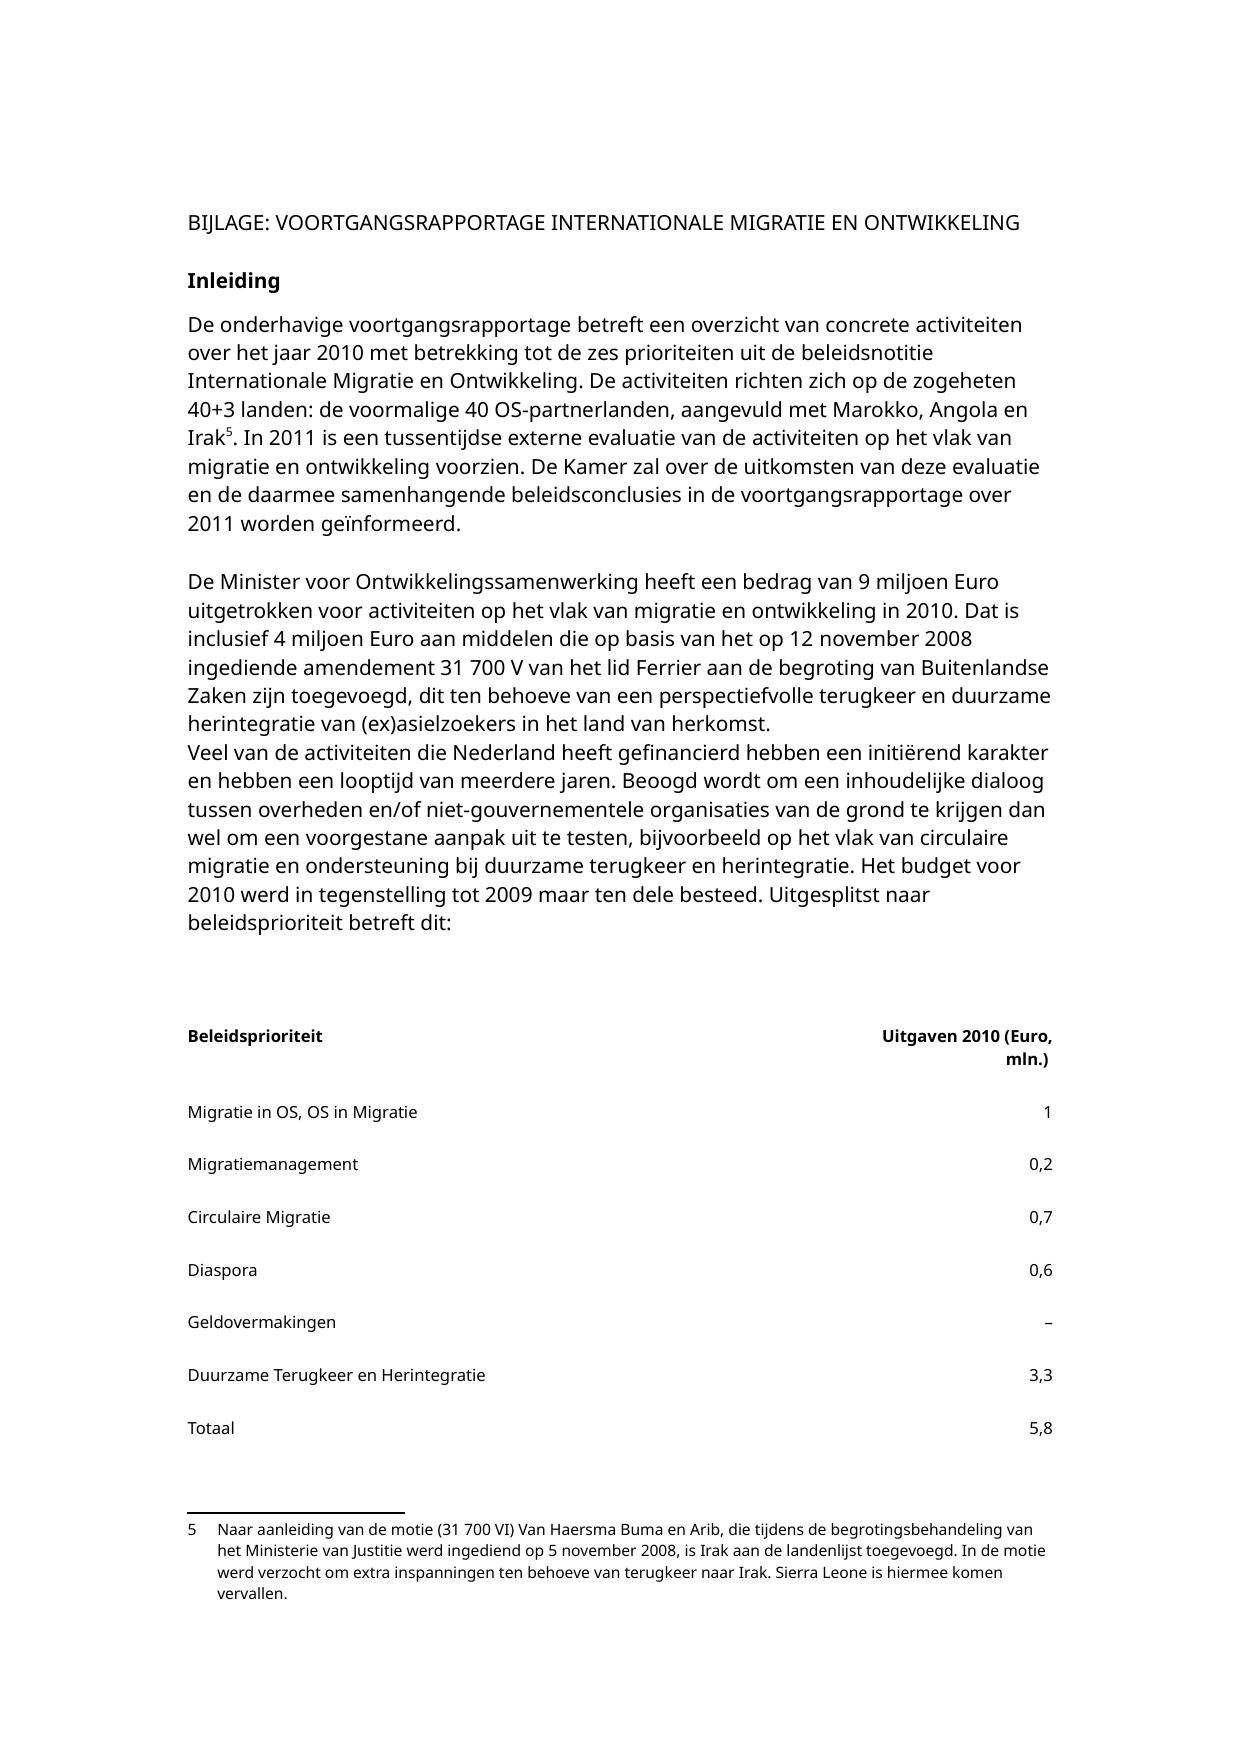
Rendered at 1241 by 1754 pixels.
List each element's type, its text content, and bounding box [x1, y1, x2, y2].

table_cell Geldovermakingen [188, 1311, 853, 1364]
table_cell Totaal [188, 1417, 853, 1439]
table_header Uitgaven 2010 (Euro, mln.) [854, 1025, 1053, 1100]
text Naar aanleiding van de motie (31 700 VI) Van Haersma Buma en Arib, die tijdens de begrotingsbehandeling van het Ministerie van Justitie werd ingediend op 5 november 2008, is Irak aan de landenlijst toegevoegd. In de motie werd verzocht om extra inspanningen ten behoeve van terugkeer naar Irak. Sierra Leone is hiermee komen vervallen. [187, 1462, 1053, 1604]
table_cell 0,7 [854, 1206, 1053, 1258]
table_cell 0,2 [854, 1153, 1053, 1206]
table_header Beleidsprioriteit [188, 1025, 853, 1100]
table_cell – [854, 1311, 1053, 1364]
table_cell Duurzame Terugkeer en Herintegratie [188, 1364, 853, 1417]
table_cell Diaspora [188, 1259, 853, 1311]
table_cell 1 [854, 1100, 1053, 1153]
subtitle BIJLAGE: VOORTGANGSRAPPORTAGE INTERNATIONALE MIGRATIE EN ONTWIKKELING [187, 208, 1053, 236]
text De Minister voor Ontwikkelingssamenwerking heeft een bedrag van 9 miljoen Euro uitgetrokken voor activiteiten op het vlak van migratie en ontwikkeling in 2010. Dat is inclusief 4 miljoen Euro aan middelen die op basis van het op 12 november 2008 ingediende amendement 31 700 V van het lid Ferrier aan de begroting van Buitenlandse Zaken zijn toegevoegd, dit ten behoeve van een perspectiefvolle terugkeer en duurzame herintegratie van (ex)asielzoekers in het land van herkomst. [187, 567, 1053, 738]
text Veel van de activiteiten die Nederland heeft gefinancierd hebben een initiërend karakter en hebben een looptijd van meerdere jaren. Beoogd wordt om een inhoudelijke dialoog tussen overheden en/of niet-gouvernementele organisaties van de grond te krijgen dan wel om een voorgestane aanpak uit te testen, bijvoorbeeld op het vlak van circulaire migratie en ondersteuning bij duurzame terugkeer en herintegratie. Het budget voor 2010 werd in tegenstelling tot 2009 maar ten dele besteed. Uitgesplitst naar beleidsprioriteit betreft dit: [187, 738, 1053, 937]
text De onderhavige voortgangsrapportage betreft een overzicht van concrete activiteiten over het jaar 2010 met betrekking tot de zes prioriteiten uit de beleidsnotitie Internationale Migratie en Ontwikkeling. De activiteiten richten zich op de zogeheten 40+3 landen: de voormalige 40 OS-partnerlanden, aangevuld met Marokko, Angola en Irak. In 2011 is een tussentijdse externe evaluatie van de activiteiten op het vlak van migratie en ontwikkeling voorzien. De Kamer zal over de uitkomsten van deze evaluatie en de daarmee samenhangende beleidsconclusies in de voortgangsrapportage over 2011 worden geïnformeerd. [187, 310, 1053, 537]
text Inleiding [187, 266, 1053, 295]
table_cell 0,6 [854, 1259, 1053, 1311]
table_cell Circulaire Migratie [188, 1206, 853, 1258]
table_cell 5,8 [854, 1417, 1053, 1439]
table_cell Migratiemanagement [188, 1153, 853, 1206]
table_cell Migratie in OS, OS in Migratie [188, 1100, 853, 1153]
table_cell 3,3 [854, 1364, 1053, 1417]
